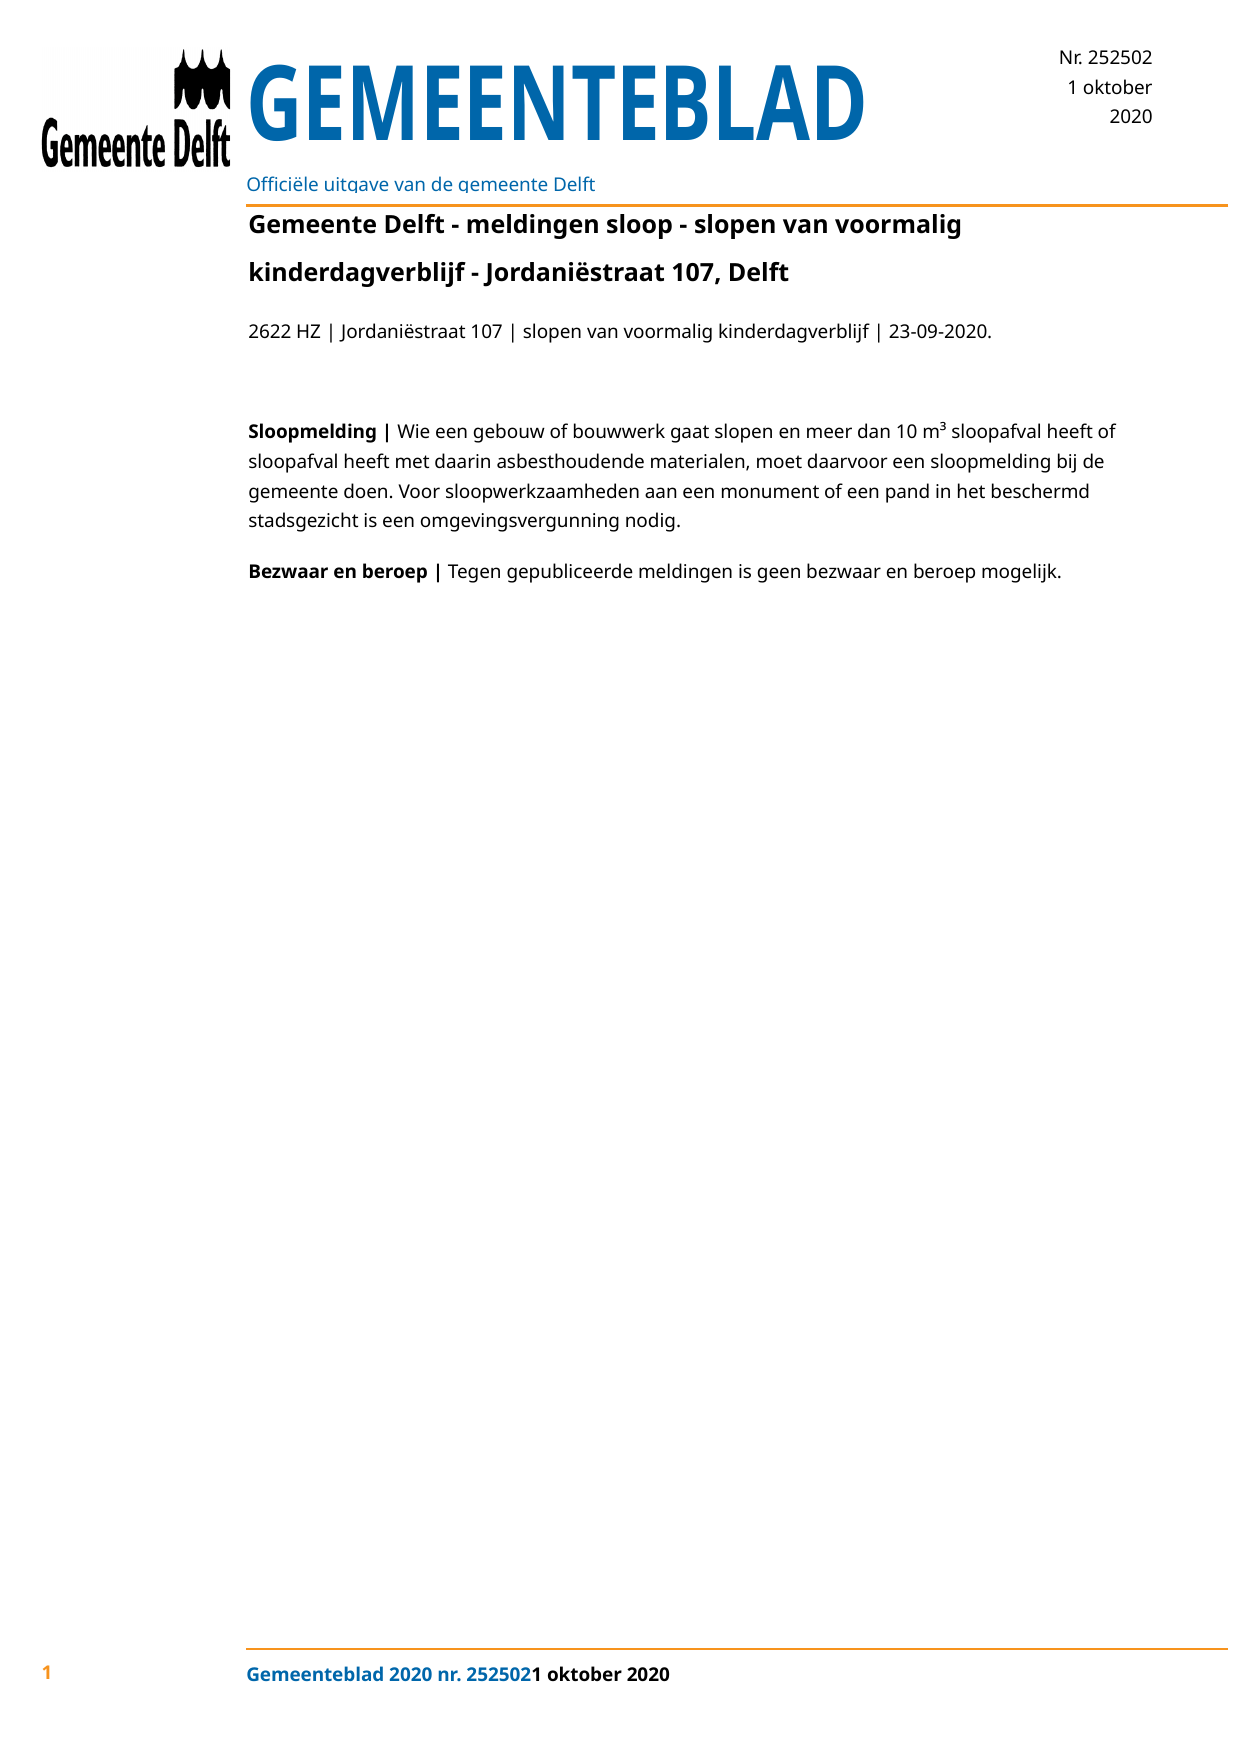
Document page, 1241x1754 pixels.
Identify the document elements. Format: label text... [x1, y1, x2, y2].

text Bezwaar en beroep | Tegen gepubliceerde meldingen is geen bezwaar en beroep mogelijk. [248, 558, 1152, 584]
picture [41, 47, 231, 172]
text Sloopmelding | Wie een gebouw of bouwwerk gaat slopen en meer dan 10 m³ sloopafval heeft of sloopafval heeft met daarin asbesthoudende materialen, moet daarvoor een sloopmelding bij de gemeente doen. Voor sloopwerkzaamheden aan een monument of een pand in het beschermd stadsgezicht is een omgevingsvergunning nodig. [248, 419, 1152, 533]
text Gemeente Delft - meldingen sloop - slopen van voormalig kinderdagverblijf - Jordaniëstraat 107, Delft [248, 207, 1152, 288]
text 2622 HZ | Jordaniëstraat 107 | slopen van voormalig kinderdagverblijf | 23-09-2020. [248, 318, 1152, 344]
